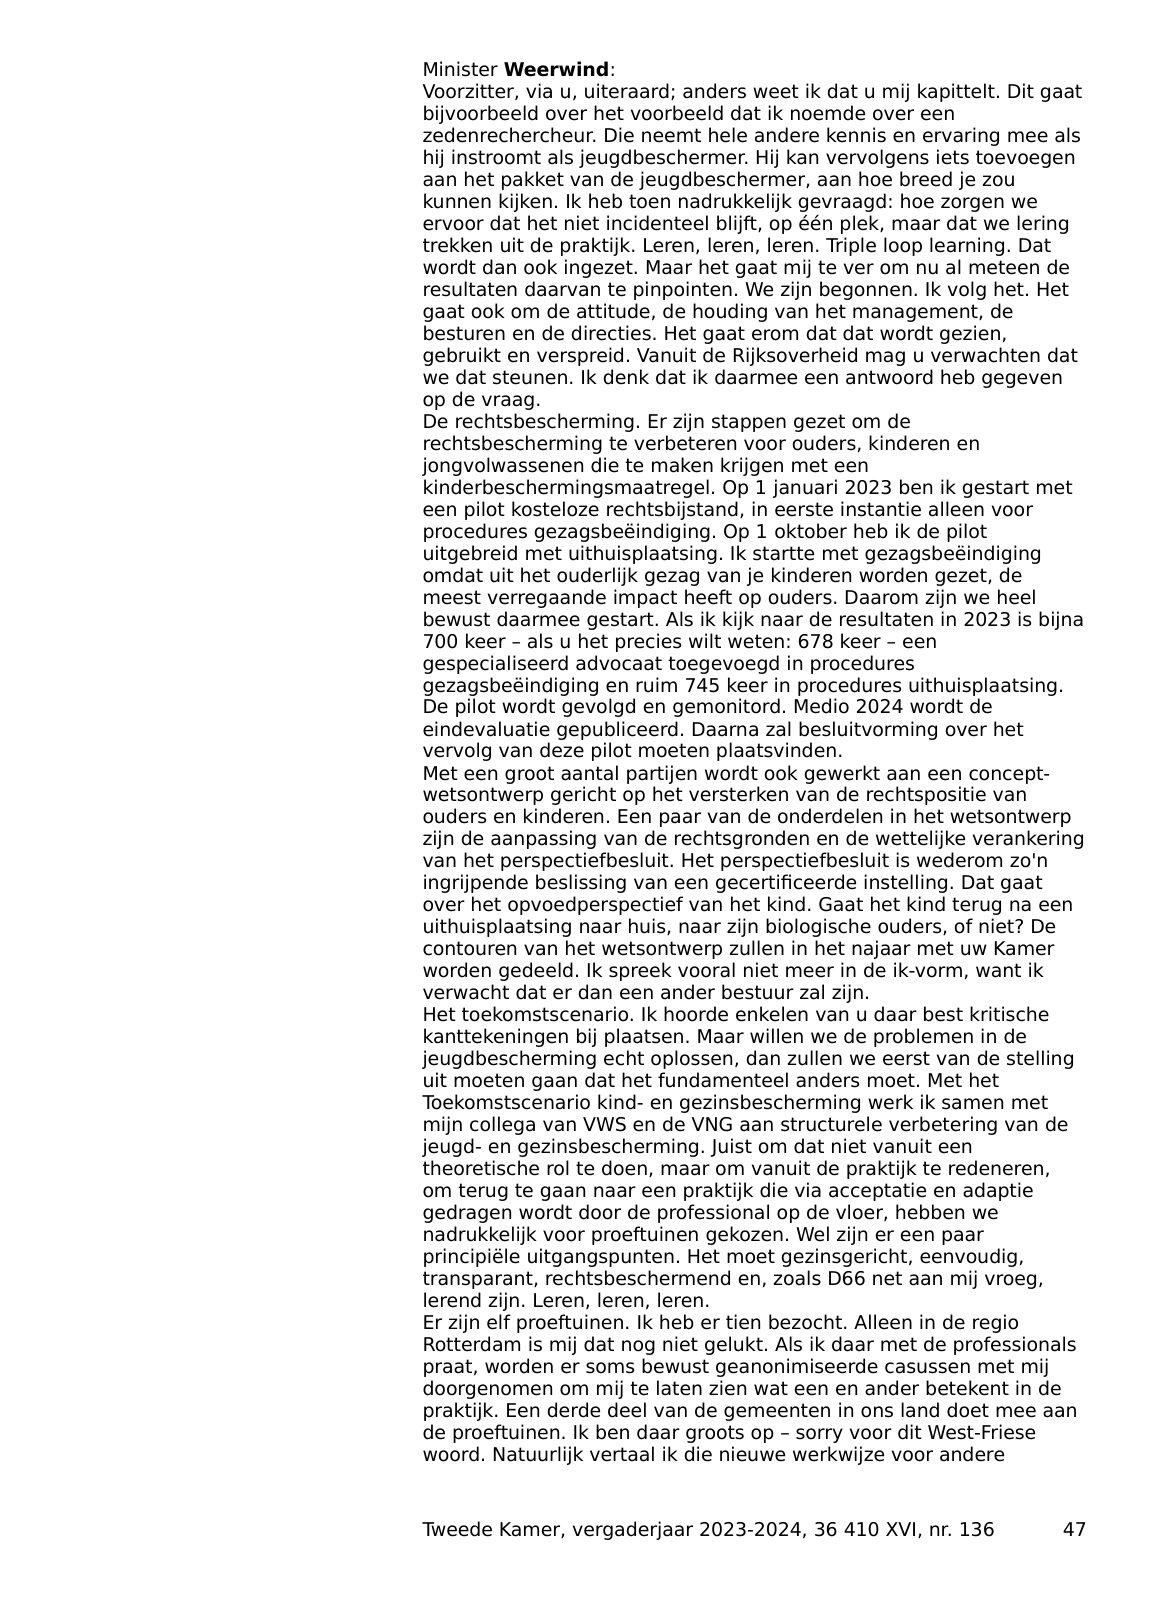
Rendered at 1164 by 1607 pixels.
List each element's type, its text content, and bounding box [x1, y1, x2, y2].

text Minister Weerwind: [422, 59, 1087, 81]
text De rechtsbescherming. Er zijn stappen gezet om de rechtsbescherming te verbeteren voor ouders, kinderen en jongvolwassenen die te maken krijgen met een kinderbeschermingsmaatregel. Op 1 januari 2023 ben ik gestart met een pilot kosteloze rechtsbijstand, in eerste instantie alleen voor procedures gezagsbeëindiging. Op 1 oktober heb ik de pilot uitgebreid met uithuisplaatsing. Ik startte met gezagsbeëindiging omdat uit het ouderlijk gezag van je kinderen worden gezet, de meest verregaande impact heeft op ouders. Daarom zijn we heel bewust daarmee gestart. Als ik kijk naar de resultaten in 2023 is bijna 700 keer – als u het precies wilt weten: 678 keer – een gespecialiseerd advocaat toegevoegd in procedures gezagsbeëindiging en ruim 745 keer in procedures uithuisplaatsing. De pilot wordt gevolgd en gemonitord. Medio 2024 wordt de eindevaluatie gepubliceerd. Daarna zal besluitvorming over het vervolg van deze pilot moeten plaatsvinden. [422, 411, 1087, 762]
text Er zijn elf proeftuinen. Ik heb er tien bezocht. Alleen in de regio Rotterdam is mij dat nog niet gelukt. Als ik daar met de professionals praat, worden er soms bewust geanonimiseerde casussen met mij doorgenomen om mij te laten zien wat een en ander betekent in de praktijk. Een derde deel van de gemeenten in ons land doet mee aan de proeftuinen. Ik ben daar groots op – sorry voor dit West-Friese woord. Natuurlijk vertaal ik die nieuwe werkwijze voor andere [422, 1312, 1087, 1466]
text Het toekomstscenario. Ik hoorde enkelen van u daar best kritische kanttekeningen bij plaatsen. Maar willen we de problemen in de jeugdbescherming echt oplossen, dan zullen we eerst van de stelling uit moeten gaan dat het fundamenteel anders moet. Met het Toekomstscenario kind- en gezinsbescherming werk ik samen met mijn collega van VWS en de VNG aan structurele verbetering van de jeugd- en gezinsbescherming. Juist om dat niet vanuit een theoretische rol te doen, maar om vanuit de praktijk te redeneren, om terug te gaan naar een praktijk die via acceptatie en adaptie gedragen wordt door de professional op de vloer, hebben we nadrukkelijk voor proeftuinen gekozen. Wel zijn er een paar principiële uitgangspunten. Het moet gezinsgericht, eenvoudig, transparant, rechtsbeschermend en, zoals D66 net aan mij vroeg, lerend zijn. Leren, leren, leren. [422, 1004, 1087, 1312]
text Voorzitter, via u, uiteraard; anders weet ik dat u mij kapittelt. Dit gaat bijvoorbeeld over het voorbeeld dat ik noemde over een zedenrechercheur. Die neemt hele andere kennis en ervaring mee als hij instroomt als jeugdbeschermer. Hij kan vervolgens iets toevoegen aan het pakket van de jeugdbeschermer, aan hoe breed je zou kunnen kijken. Ik heb toen nadrukkelijk gevraagd: hoe zorgen we ervoor dat het niet incidenteel blijft, op één plek, maar dat we lering trekken uit de praktijk. Leren, leren, leren. Triple loop learning. Dat wordt dan ook ingezet. Maar het gaat mij te ver om nu al meteen de resultaten daarvan te pinpointen. We zijn begonnen. Ik volg het. Het gaat ook om de attitude, de houding van het management, de besturen en de directies. Het gaat erom dat dat wordt gezien, gebruikt en verspreid. Vanuit de Rijksoverheid mag u verwachten dat we dat steunen. Ik denk dat ik daarmee een antwoord heb gegeven op de vraag. [422, 81, 1087, 411]
text Met een groot aantal partijen wordt ook gewerkt aan een concept-wetsontwerp gericht op het versterken van de rechtspositie van ouders en kinderen. Een paar van de onderdelen in het wetsontwerp zijn de aanpassing van de rechtsgronden en de wettelijke verankering van het perspectiefbesluit. Het perspectiefbesluit is wederom zo'n ingrijpende beslissing van een gecertificeerde instelling. Dat gaat over het opvoedperspectief van het kind. Gaat het kind terug na een uithuisplaatsing naar huis, naar zijn biologische ouders, of niet? De contouren van het wetsontwerp zullen in het najaar met uw Kamer worden gedeeld. Ik spreek vooral niet meer in de ik-vorm, want ik verwacht dat er dan een ander bestuur zal zijn. [422, 762, 1087, 1004]
